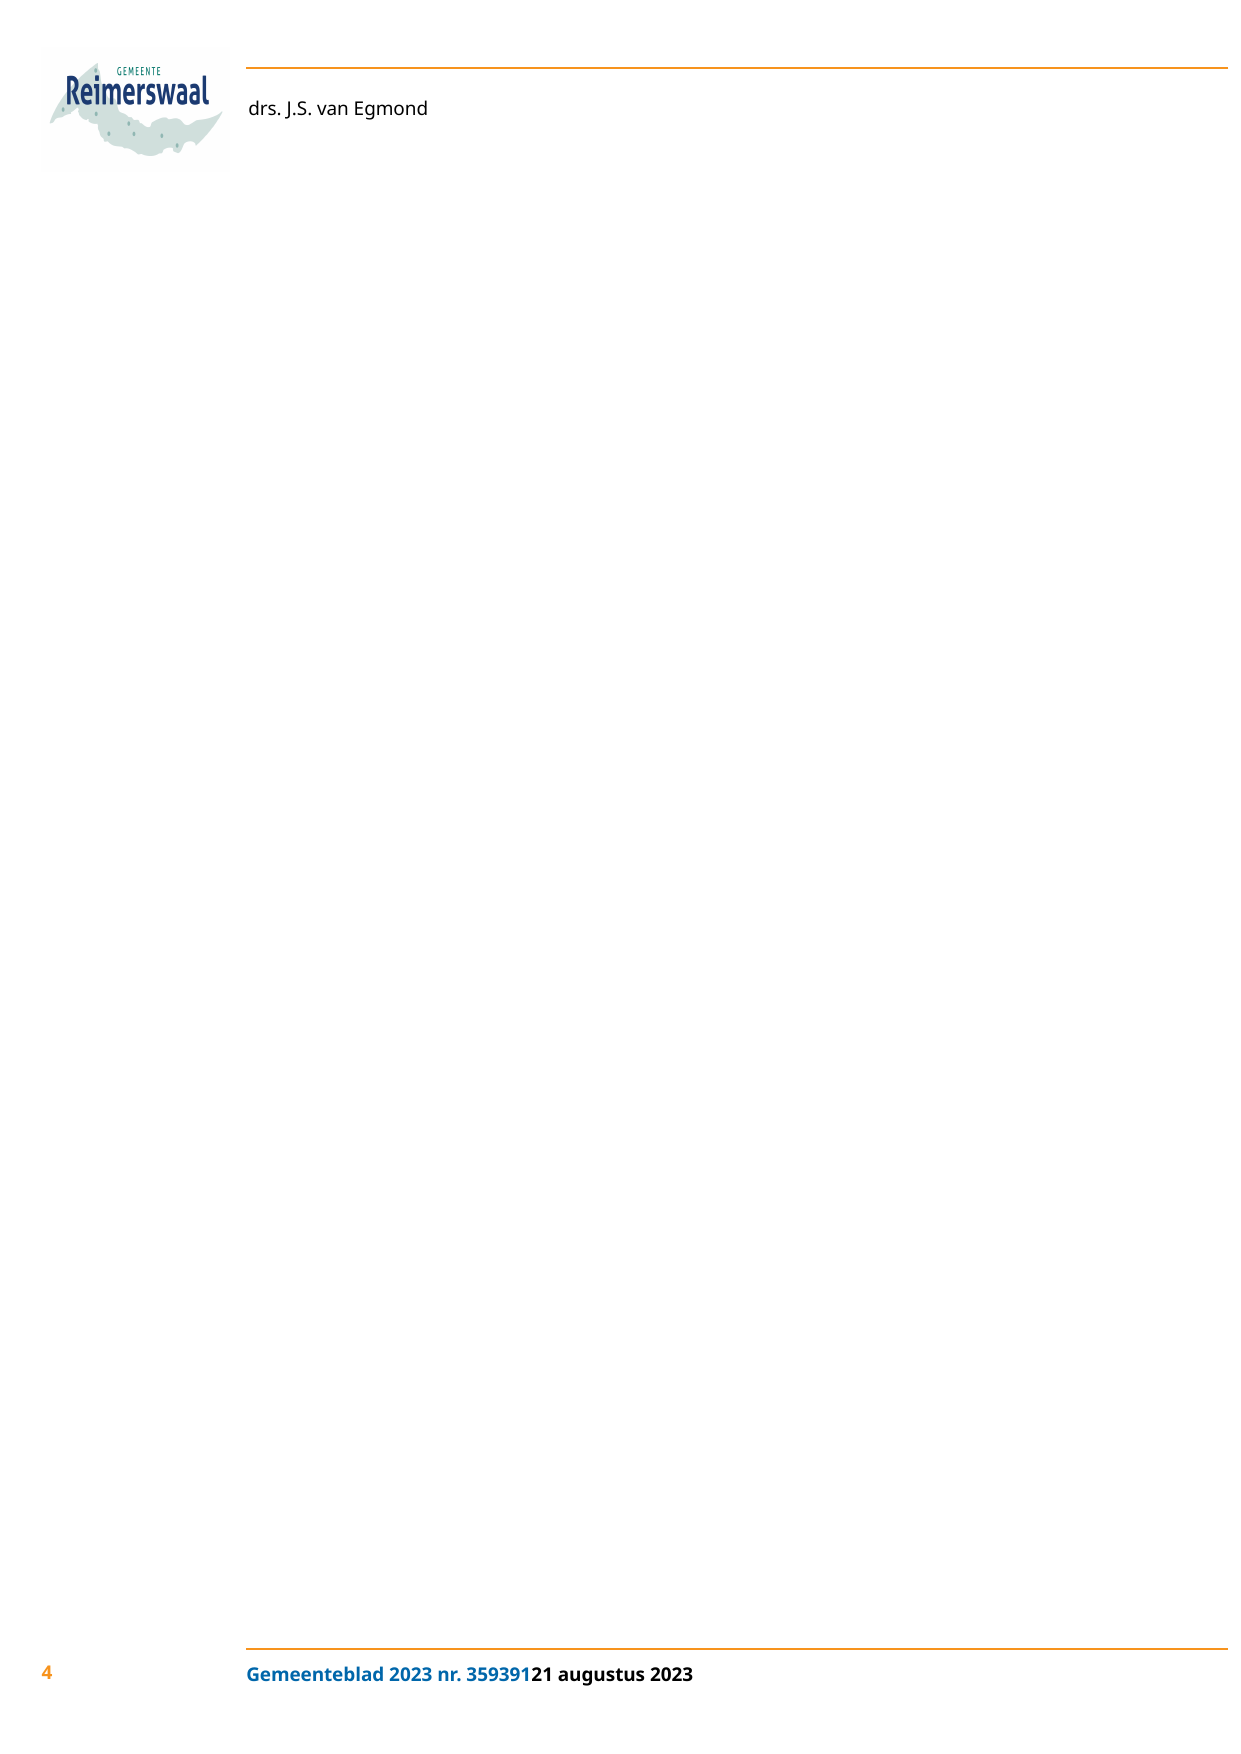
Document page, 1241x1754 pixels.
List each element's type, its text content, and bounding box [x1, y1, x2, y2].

text drs. J.S. van Egmond [248, 95, 1152, 121]
picture [41, 47, 231, 172]
